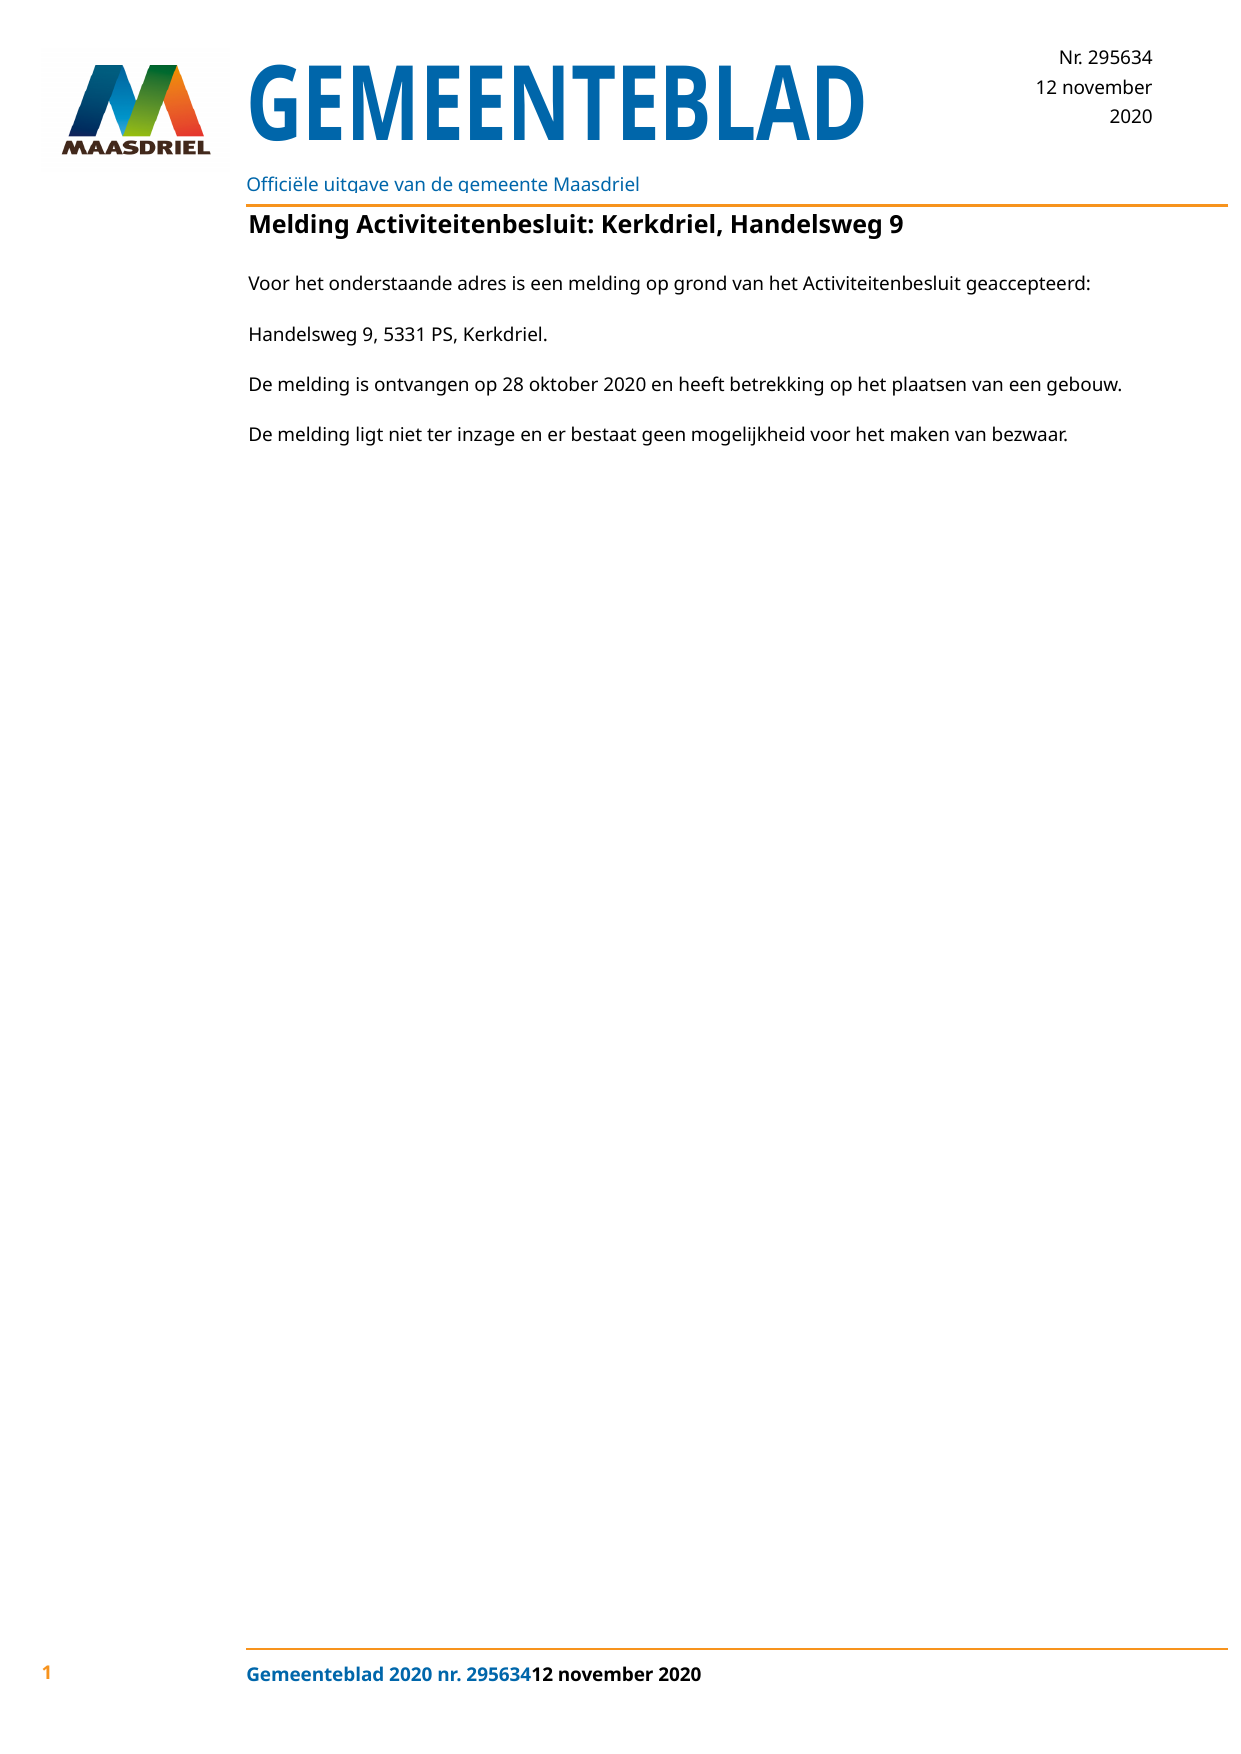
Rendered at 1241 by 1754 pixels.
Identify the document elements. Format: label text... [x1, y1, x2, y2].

text Voor het onderstaande adres is een melding op grond van het Activiteitenbesluit geaccepteerd: [248, 270, 1152, 296]
text De melding ligt niet ter inzage en er bestaat geen mogelijkheid voor het maken van bezwaar. [248, 422, 1152, 447]
text Handelsweg 9, 5331 PS, Kerkdriel. [248, 321, 1152, 346]
text De melding is ontvangen op 28 oktober 2020 en heeft betrekking op het plaatsen van een gebouw. [248, 371, 1152, 397]
text Melding Activiteitenbesluit: Kerkdriel, Handelsweg 9 [248, 207, 1152, 241]
picture [41, 47, 231, 172]
